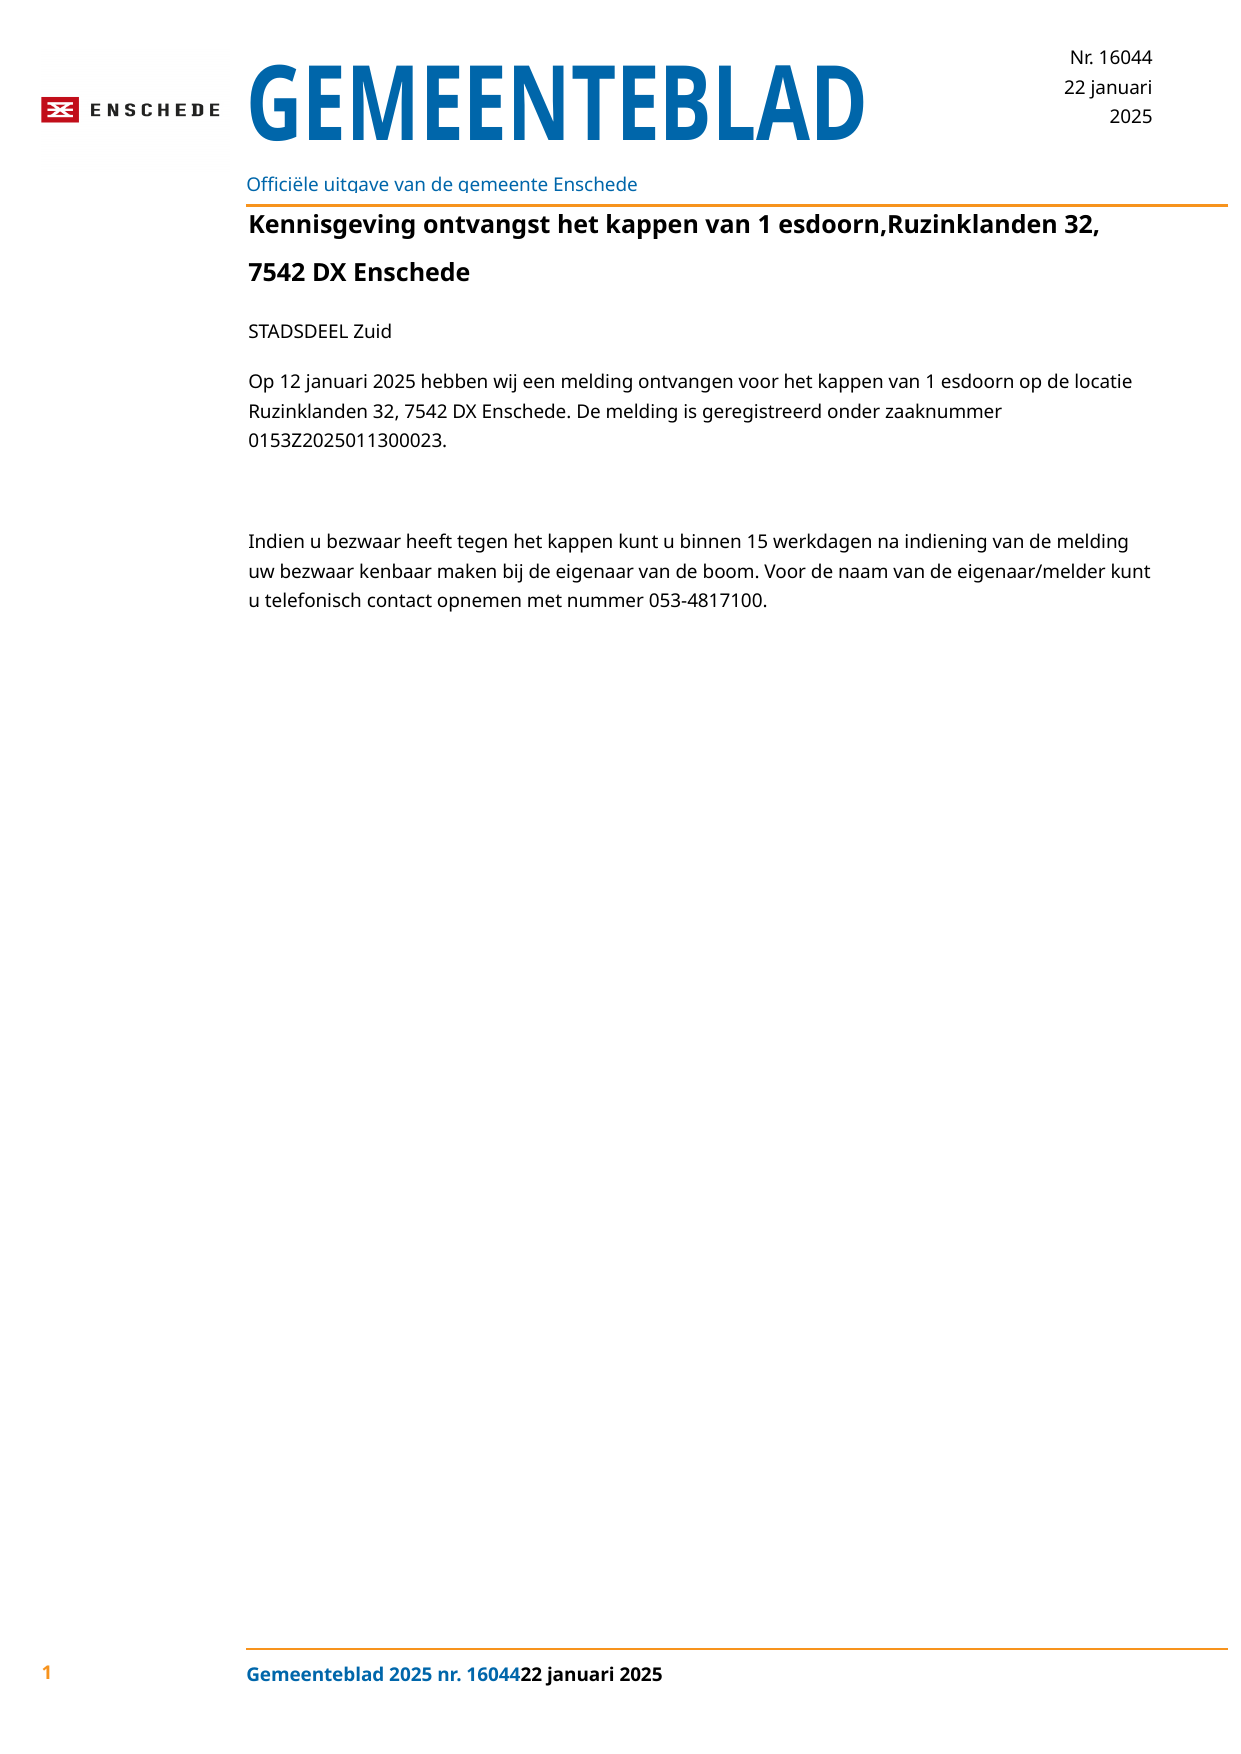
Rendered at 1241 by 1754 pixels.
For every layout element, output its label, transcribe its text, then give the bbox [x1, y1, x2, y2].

text STADSDEEL Zuid [248, 318, 1152, 344]
text Op 12 januari 2025 hebben wij een melding ontvangen voor het kappen van 1 esdoorn op de locatie Ruzinklanden 32, 7542 DX Enschede. De melding is geregistreerd onder zaaknummer 0153Z2025011300023. [248, 368, 1152, 453]
text Indien u bezwaar heeft tegen het kappen kunt u binnen 15 werkdagen na indiening van de melding uw bezwaar kenbaar maken bij de eigenaar van de boom. Voor de naam van de eigenaar/melder kunt u telefonisch contact opnemen met nummer 053-4817100. [248, 528, 1152, 613]
picture [41, 47, 231, 172]
text Kennisgeving ontvangst het kappen van 1 esdoorn,Ruzinklanden 32, 7542 DX Enschede [248, 207, 1152, 288]
